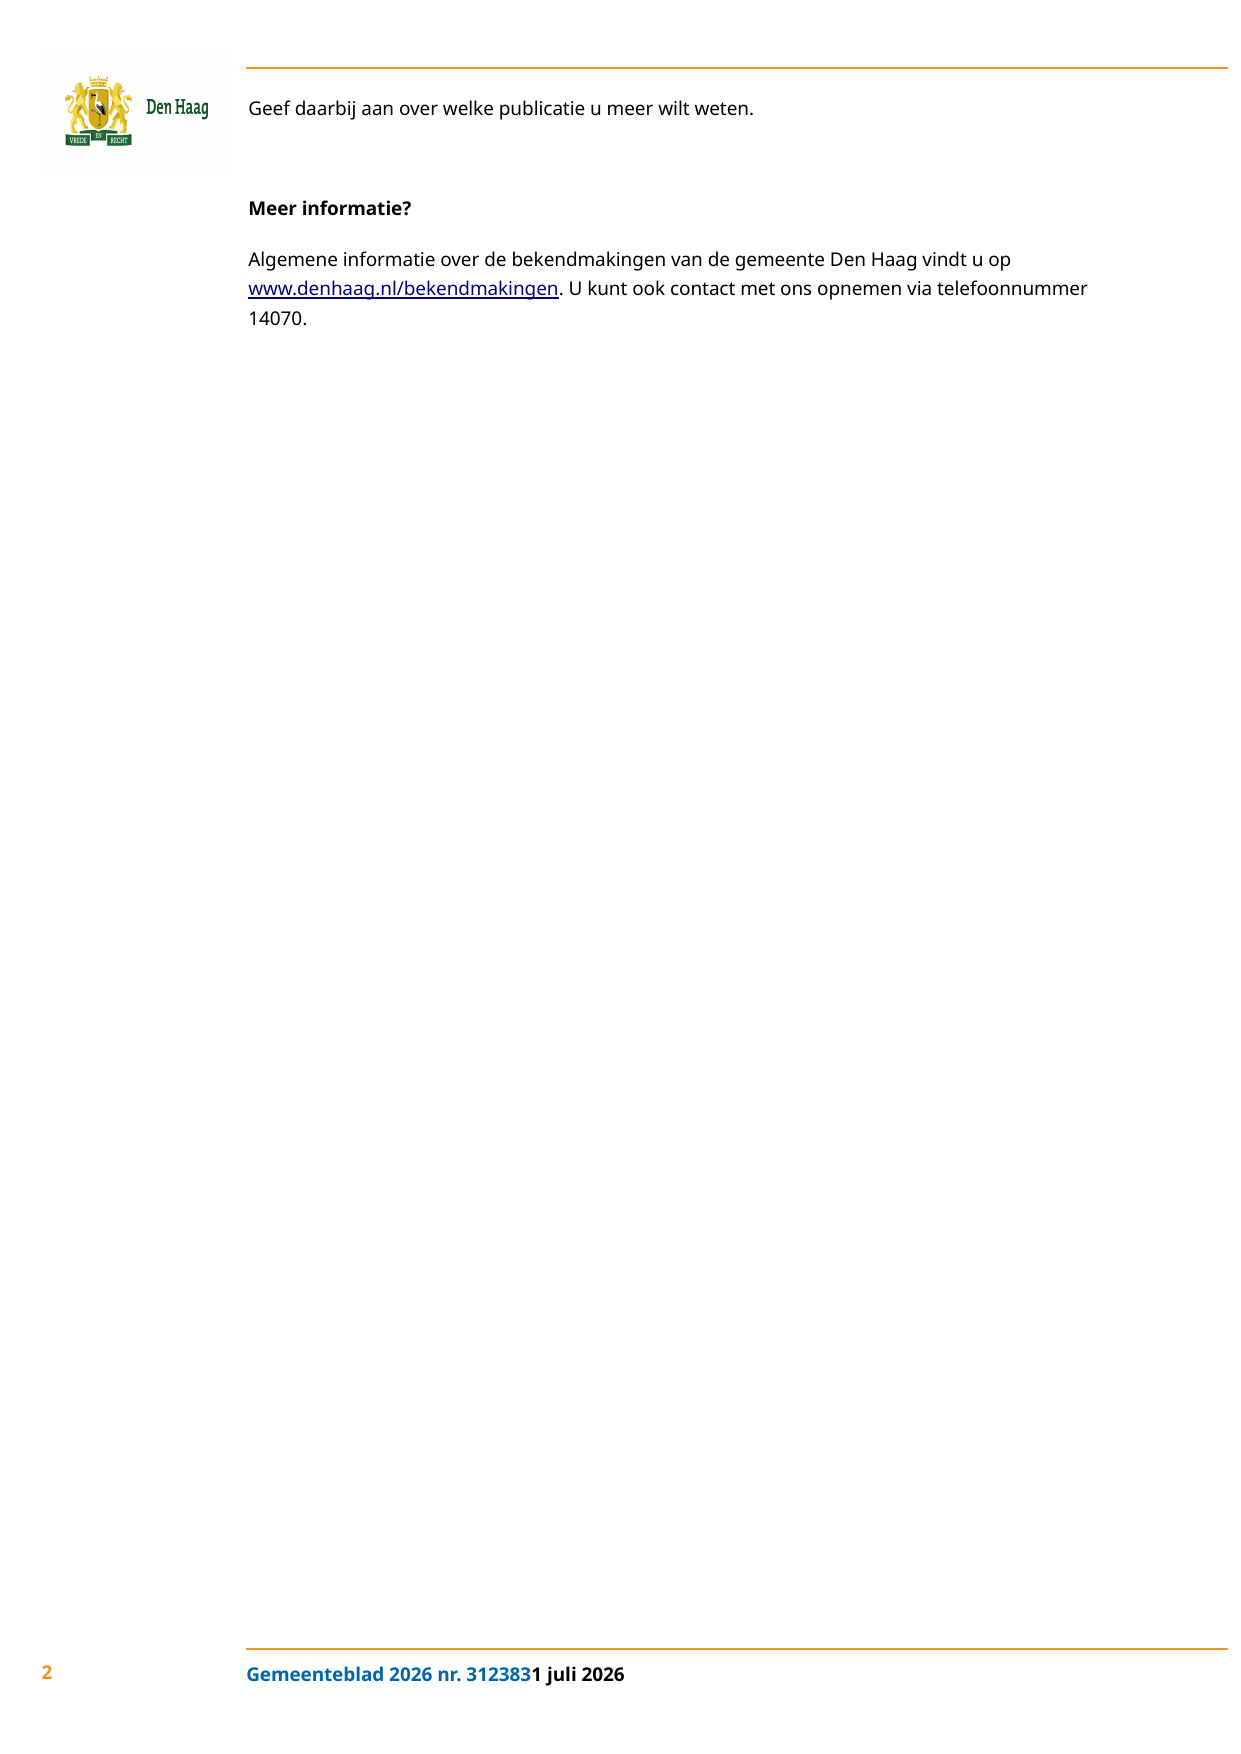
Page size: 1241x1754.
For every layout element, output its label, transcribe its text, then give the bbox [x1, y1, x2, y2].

text Meer informatie? [248, 196, 1152, 221]
picture [41, 47, 231, 172]
text Geef daarbij aan over welke publicatie u meer wilt weten. [248, 95, 1152, 121]
text Algemene informatie over de bekendmakingen van de gemeente Den Haag vindt u op www.denhaag.nl/bekendmakingen. U kunt ook contact met ons opnemen via telefoonnummer 14070. [248, 246, 1152, 331]
